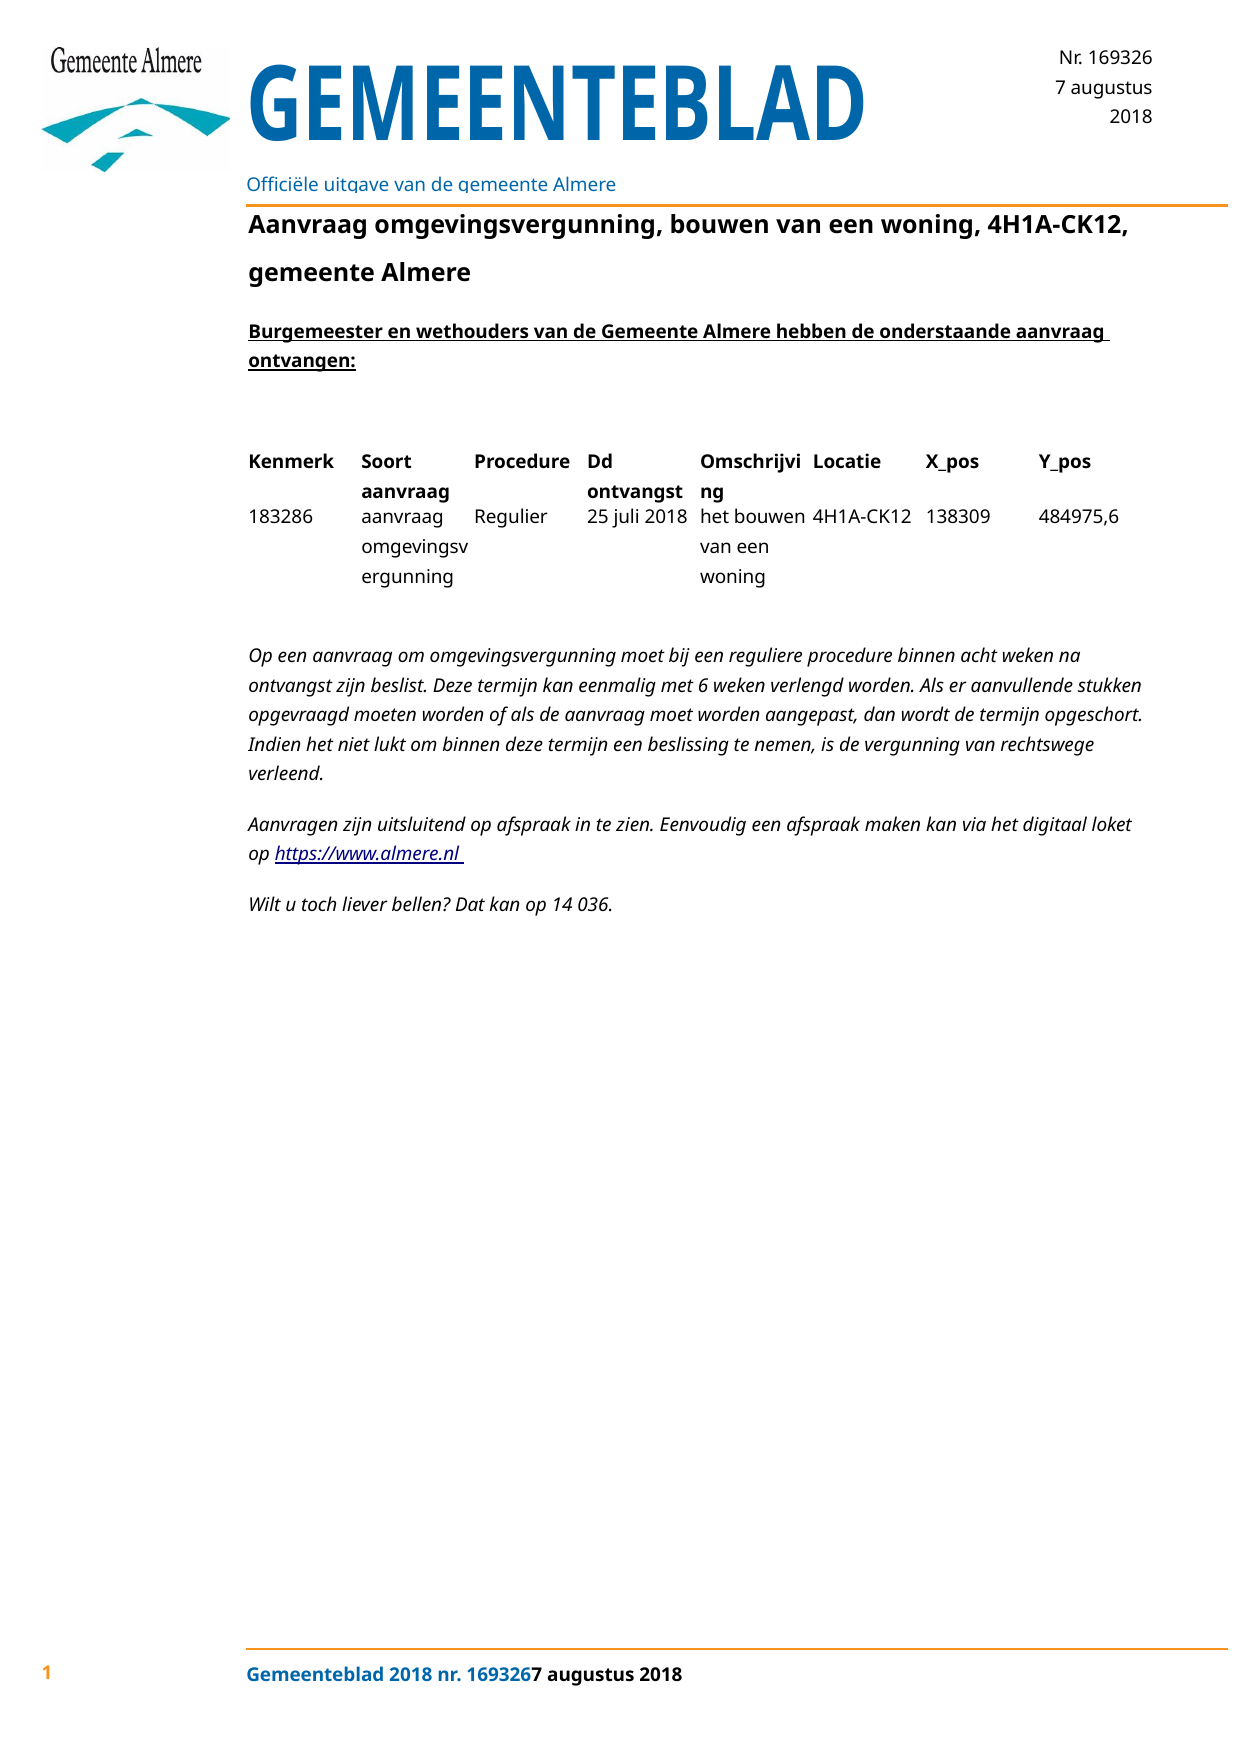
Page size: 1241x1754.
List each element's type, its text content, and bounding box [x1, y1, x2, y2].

table_cell 25 juli 2018 [587, 504, 700, 589]
table_cell 4H1A-CK12 [813, 504, 926, 589]
table_header Dd ontvangst [587, 449, 700, 504]
text Wilt u toch liever bellen? Dat kan op 14 036. [248, 891, 1152, 917]
picture [41, 47, 231, 172]
table_cell aanvraag omgevingsvergunning [361, 504, 474, 589]
text Op een aanvraag om omgevingsvergunning moet bij een reguliere procedure binnen acht weken na ontvangst zijn beslist. Deze termijn kan eenmalig met 6 weken verlengd worden. Als er aanvullende stukken opgevraagd moeten worden of als de aanvraag moet worden aangepast, dan wordt de termijn opgeschort. Indien het niet lukt om binnen deze termijn een beslissing te nemen, is de vergunning van rechtswege verleend. [248, 642, 1152, 786]
table_header Locatie [813, 449, 926, 504]
table_cell Regulier [474, 504, 587, 589]
table_header Kenmerk [248, 449, 361, 504]
table_header X_pos [926, 449, 1038, 504]
table_cell het bouwen van een woning [700, 504, 813, 589]
table_header Procedure [474, 449, 587, 504]
text Burgemeester en wethouders van de Gemeente Almere hebben de onderstaande aanvraag ontvangen: [248, 318, 1152, 373]
table_cell 484975,6 [1039, 504, 1152, 589]
table_cell 138309 [926, 504, 1038, 589]
table_cell 183286 [248, 504, 361, 589]
table_header Y_pos [1039, 449, 1152, 504]
table_header Soort aanvraag [361, 449, 474, 504]
text Aanvragen zijn uitsluitend op afspraak in te zien. Eenvoudig een afspraak maken kan via het digitaal loket op https://www.almere.nl [248, 811, 1152, 866]
text Aanvraag omgevingsvergunning, bouwen van een woning, 4H1A-CK12, gemeente Almere [248, 207, 1152, 288]
table_header Omschrijving [700, 449, 813, 504]
